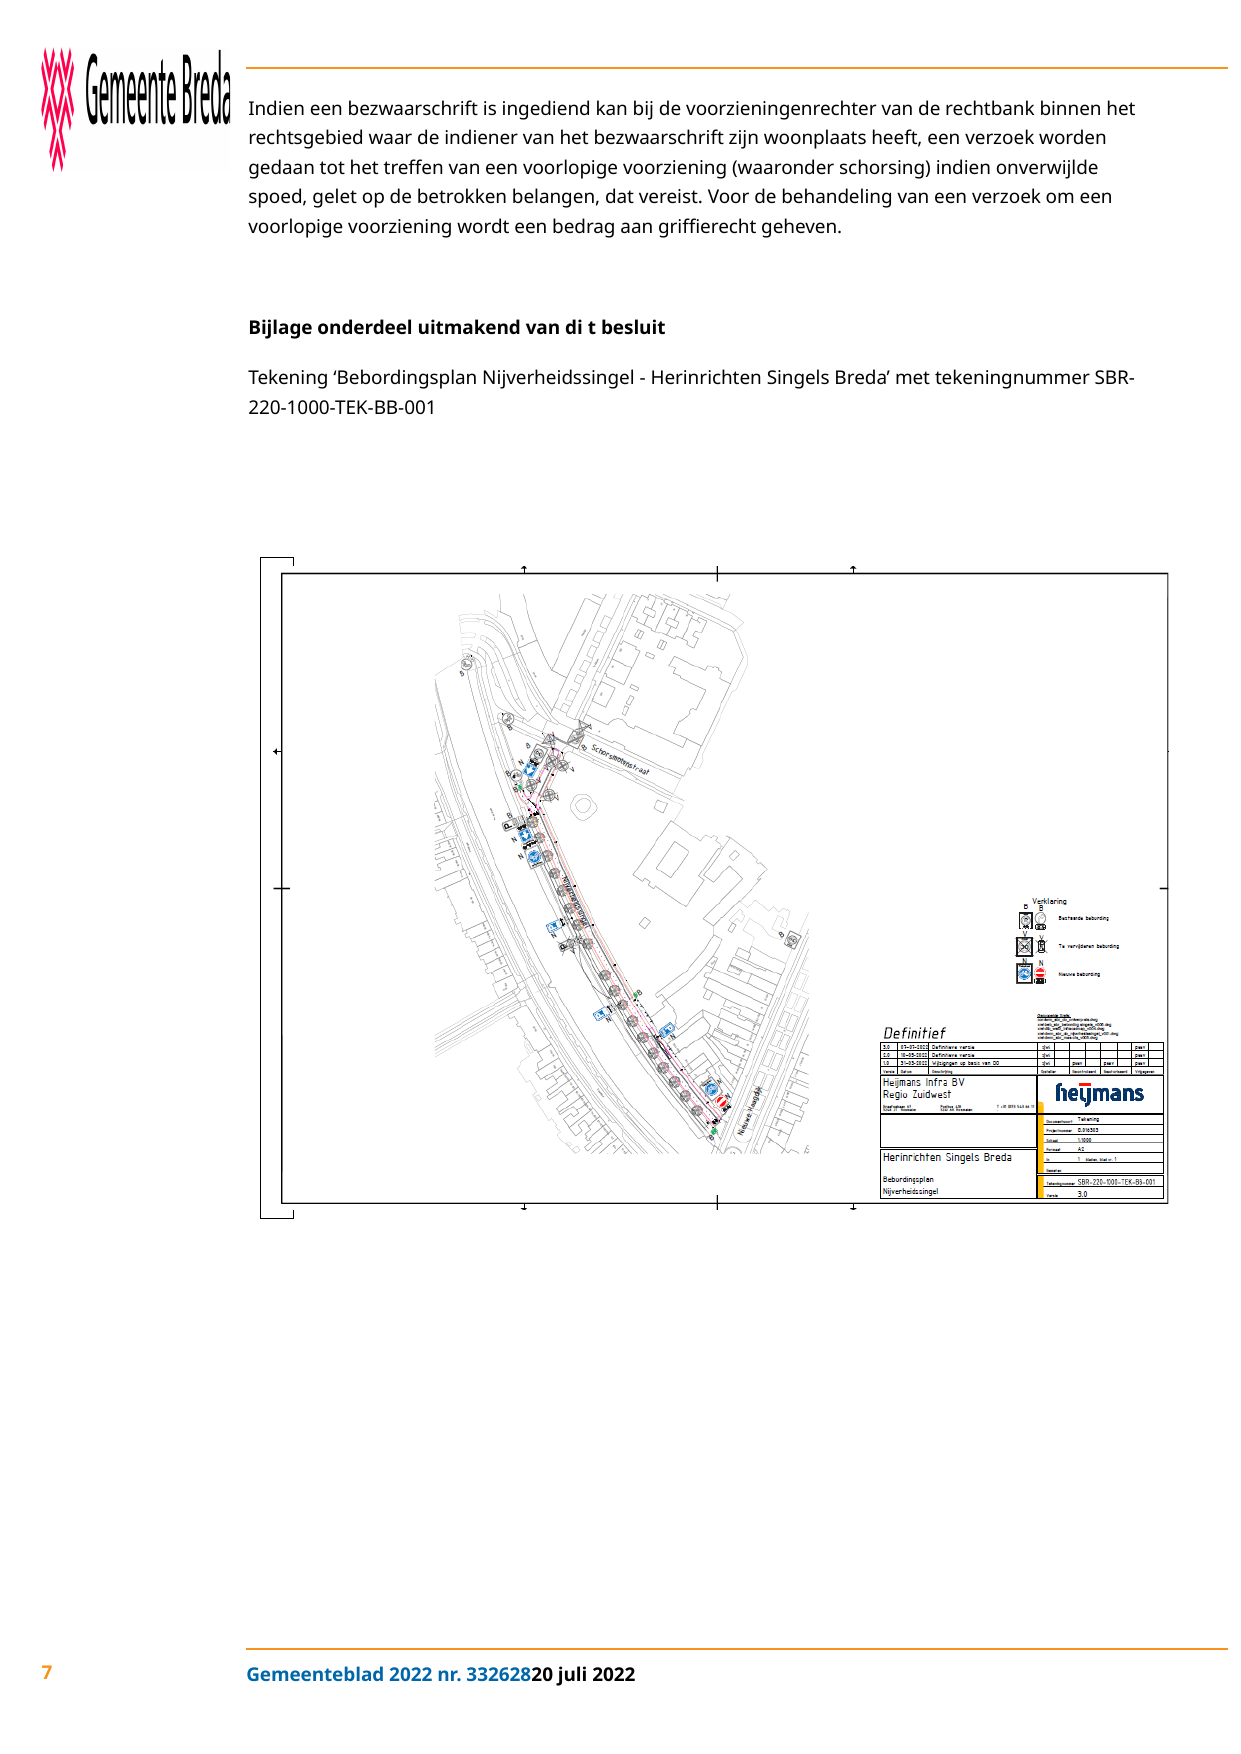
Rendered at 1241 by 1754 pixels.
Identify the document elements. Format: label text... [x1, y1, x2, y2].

picture [41, 47, 231, 172]
text Tekening ‘Bebordingsplan Nijverheidssingel - Herinrichten Singels Breda’ met tekeningnummer SBR-220-1000-TEK-BB-001 [248, 364, 1152, 420]
picture [268, 566, 1173, 1210]
text Bijlage onderdeel uitmakend van di t besluit [248, 314, 1152, 340]
text Indien een bezwaarschrift is ingediend kan bij de voorzieningenrechter van de rechtbank binnen het rechtsgebied waar de indiener van het bezwaarschrift zijn woonplaats heeft, een verzoek worden gedaan tot het treffen van een voorlopige voorziening (waaronder schorsing) indien onverwijlde spoed, gelet op de betrokken belangen, dat vereist. Voor de behandeling van een verzoek om een voorlopige voorziening wordt een bedrag aan griffierecht geheven. [248, 95, 1152, 239]
